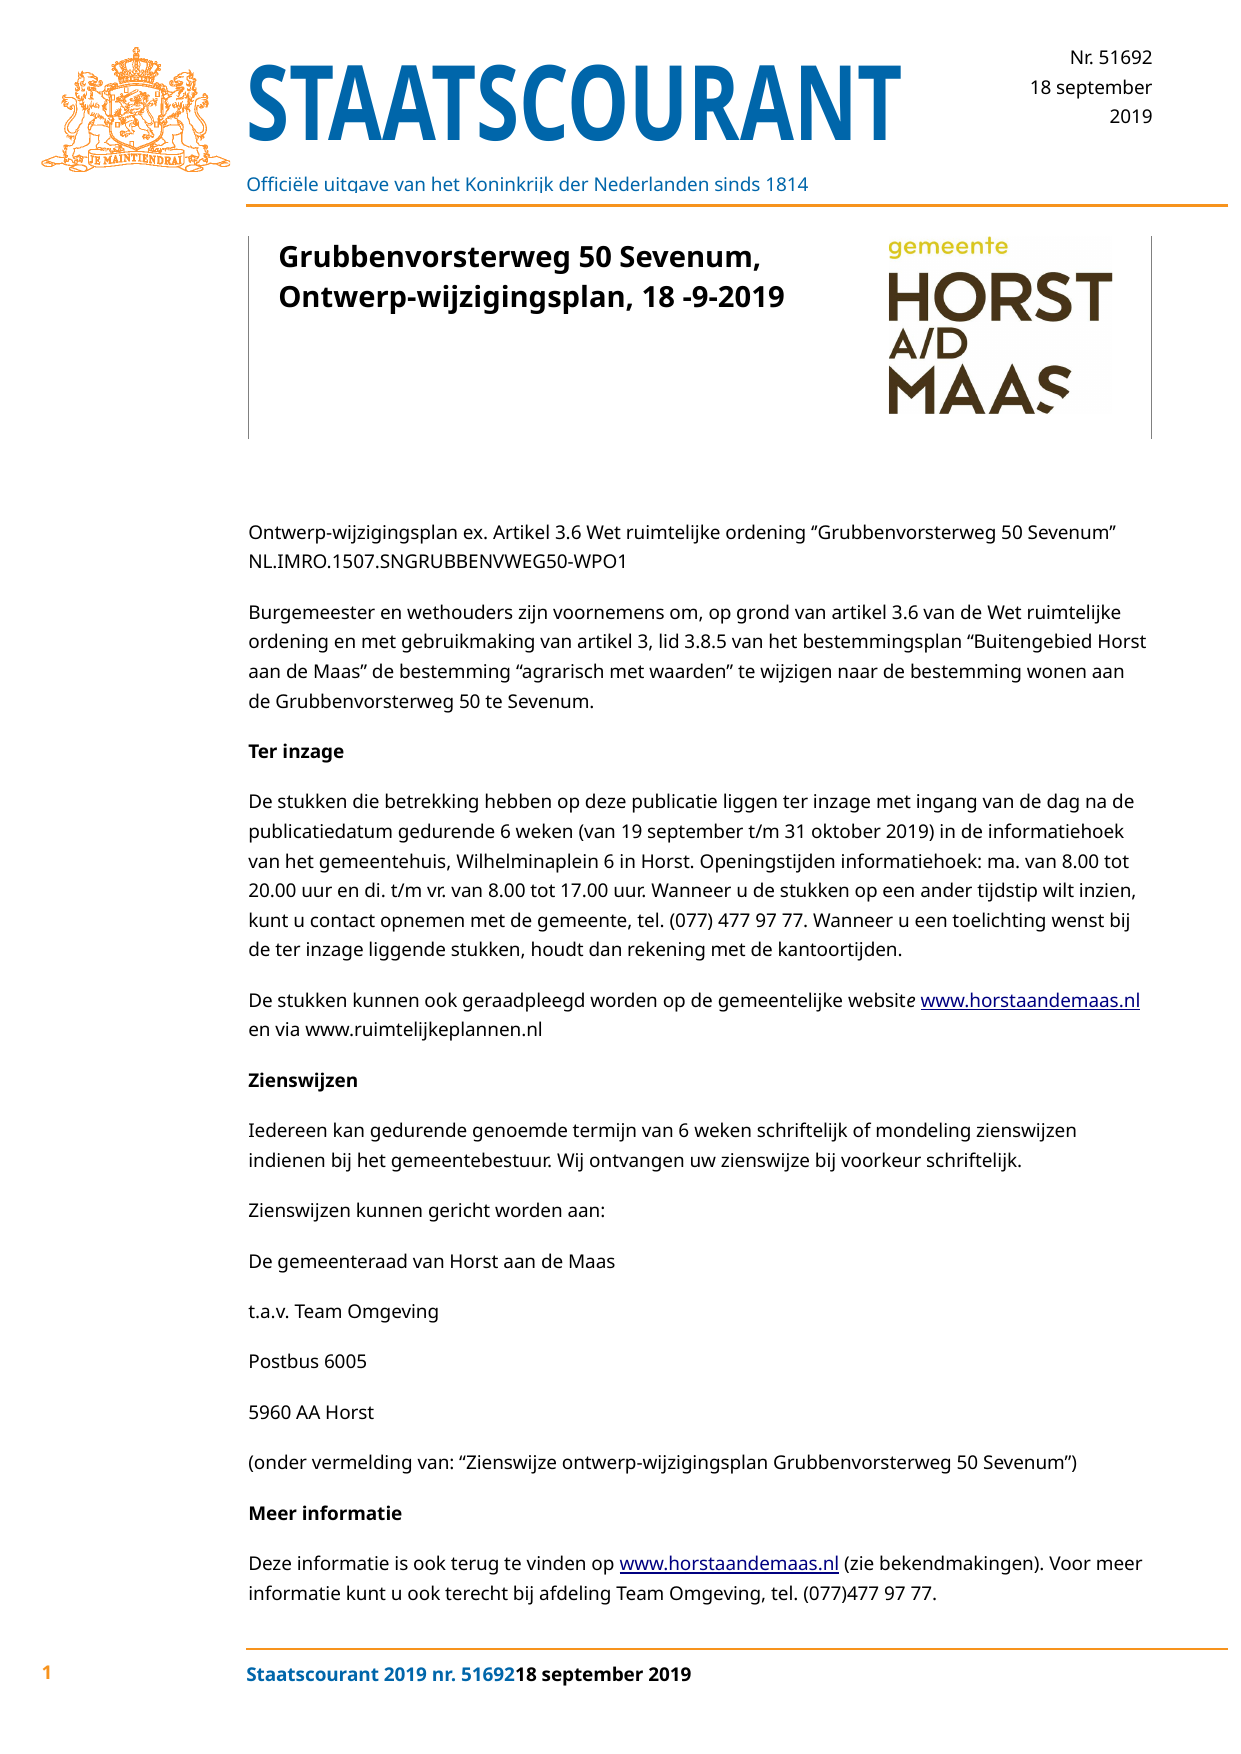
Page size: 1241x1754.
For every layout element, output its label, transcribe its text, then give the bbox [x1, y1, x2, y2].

text t.a.v. Team Omgeving [248, 1298, 1152, 1324]
text 5960 AA Horst [248, 1399, 1152, 1425]
picture [888, 236, 1113, 414]
text (onder vermelding van: “Zienswijze ontwerp-wijzigingsplan Grubbenvorsterweg 50 Sevenum’’) [248, 1449, 1152, 1475]
text Iedereen kan gedurende genoemde termijn van 6 weken schriftelijk of mondeling zienswijzen indienen bij het gemeentebestuur. Wij ontvangen uw zienswijze bij voorkeur schriftelijk. [248, 1117, 1152, 1173]
text De stukken kunnen ook geraadpleegd worden op de gemeentelijke website www.horstaandemaas.nl en via www.ruimtelijkeplannen.nl [248, 987, 1152, 1042]
text Ontwerp-wijzigingsplan ex. Artikel 3.6 Wet ruimtelijke ordening ‘’Grubbenvorsterweg 50 Sevenum’’ NL.IMRO.1507.SNGRUBBENVWEG50-WPO1 [248, 519, 1152, 574]
text Zienswijzen [248, 1067, 1152, 1093]
text De stukken die betrekking hebben op deze publicatie liggen ter inzage met ingang van de dag na de publicatiedatum gedurende 6 weken (van 19 september t/m 31 oktober 2019) in de informatiehoek van het gemeentehuis, Wilhelminaplein 6 in Horst. Openingstijden informatiehoek: ma. van 8.00 tot 20.00 uur en di. t/m vr. van 8.00 tot 17.00 uur. Wanneer u de stukken op een ander tijdstip wilt inzien, kunt u contact opnemen met de gemeente, tel. (077) 477 97 77. Wanneer u een toelichting wenst bij de ter inzage liggende stukken, houdt dan rekening met de kantoortijden. [248, 789, 1152, 962]
text Zienswijzen kunnen gericht worden aan: [248, 1197, 1152, 1223]
picture [41, 47, 231, 172]
text Deze informatie is ook terug te vinden op www.horstaandemaas.nl (zie bekendmakingen). Voor meer informatie kunt u ook terecht bij afdeling Team Omgeving, tel. (077)477 97 77. [248, 1550, 1152, 1606]
table_header Grubbenvorsterweg 50 Sevenum, Ontwerp-wijzigingsplan, 18 -9-2019 [249, 236, 850, 439]
text De gemeenteraad van Horst aan de Maas [248, 1248, 1152, 1273]
text Meer informatie [248, 1500, 1152, 1526]
table_header [850, 236, 888, 413]
table_header [1113, 236, 1151, 413]
text Burgemeester en wethouders zijn voornemens om, op grond van artikel 3.6 van de Wet ruimtelijke ordening en met gebruikmaking van artikel 3, lid 3.8.5 van het bestemmingsplan “Buitengebied Horst aan de Maas” de bestemming “agrarisch met waarden” te wijzigen naar de bestemming wonen aan de Grubbenvorsterweg 50 te Sevenum. [248, 599, 1152, 713]
table_header [850, 414, 1151, 439]
text Postbus 6005 [248, 1349, 1152, 1374]
text Ter inzage [248, 738, 1152, 764]
